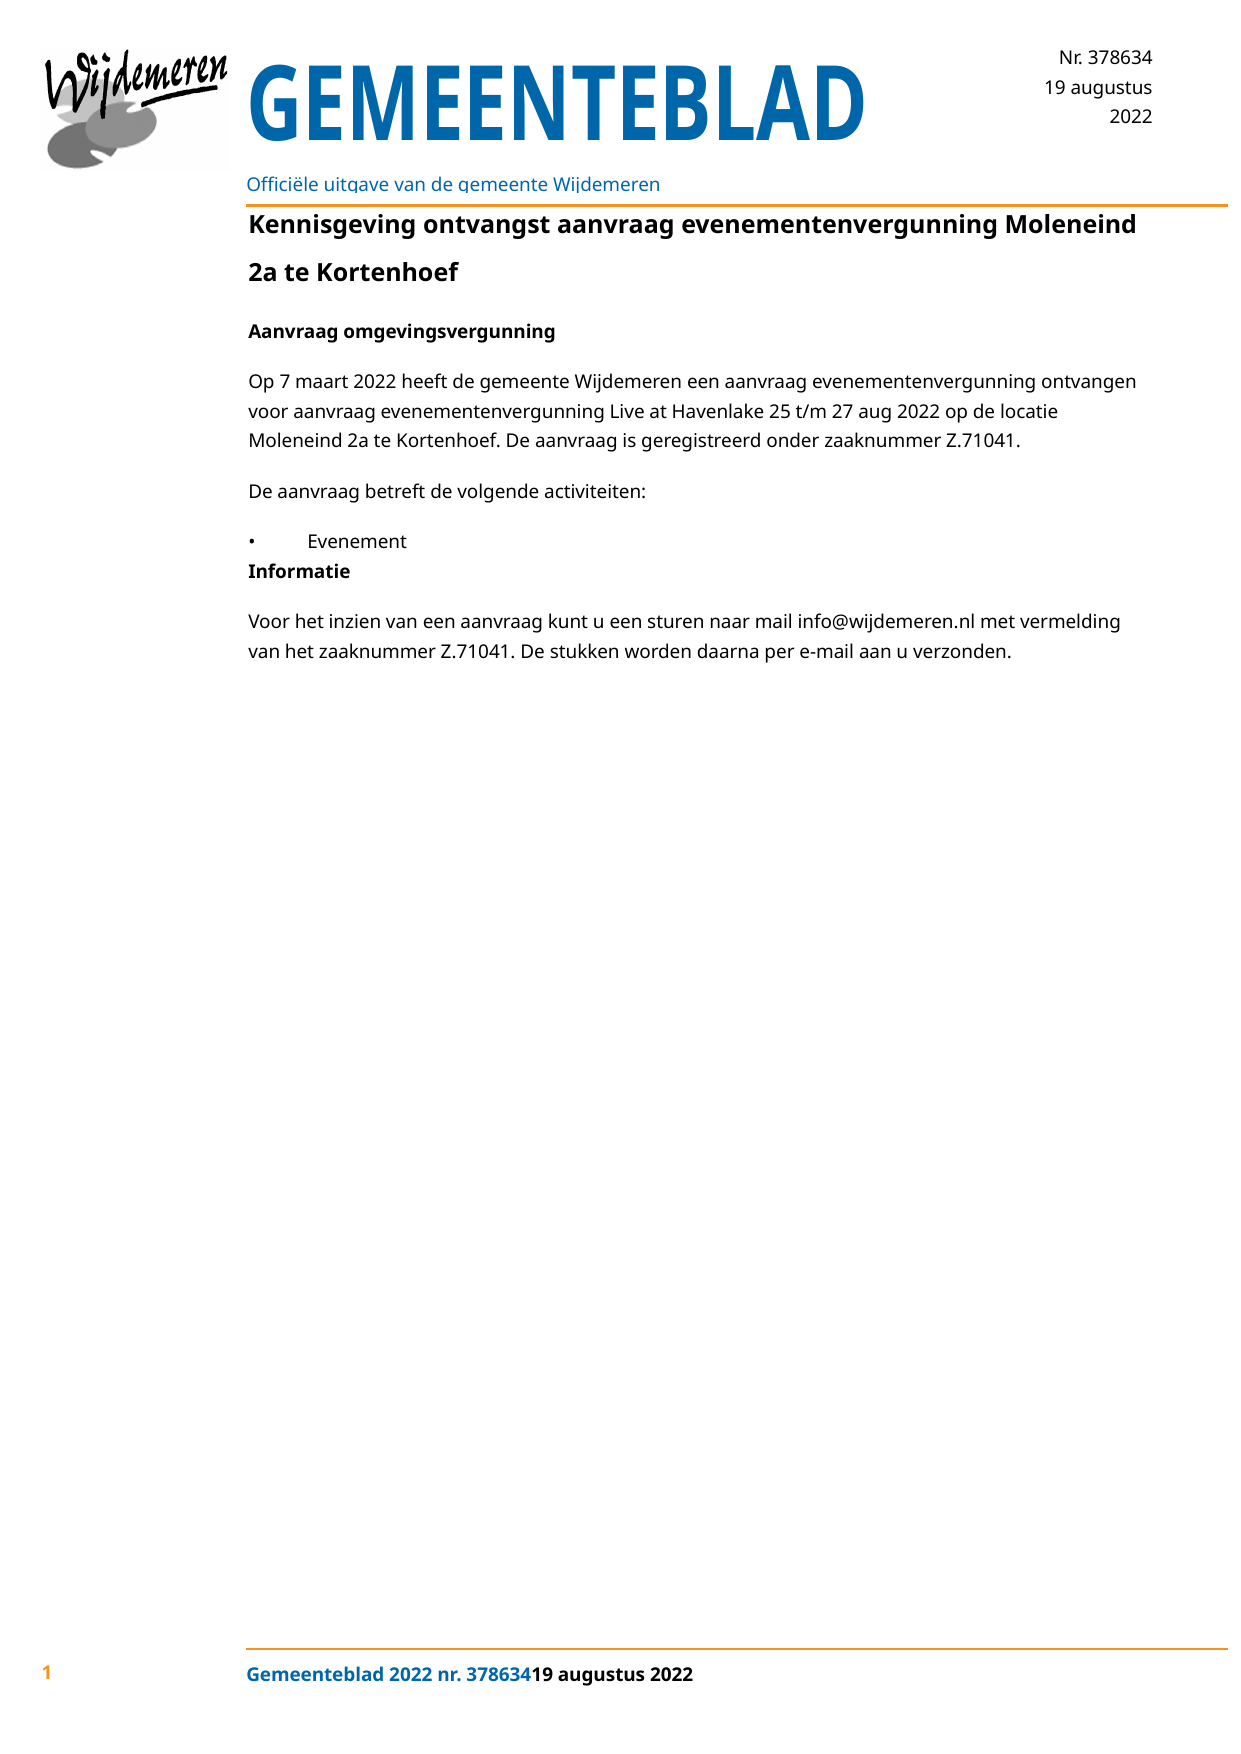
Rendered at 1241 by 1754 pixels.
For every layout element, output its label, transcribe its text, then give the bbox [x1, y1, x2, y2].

picture [41, 47, 231, 172]
text De aanvraag betreft de volgende activiteiten: [248, 478, 1152, 504]
text Aanvraag omgevingsvergunning [248, 318, 1152, 344]
text Op 7 maart 2022 heeft de gemeente Wijdemeren een aanvraag evenementenvergunning ontvangen voor aanvraag evenementenvergunning Live at Havenlake 25 t/m 27 aug 2022 op de locatie Moleneind 2a te Kortenhoef. De aanvraag is geregistreerd onder zaaknummer Z.71041. [248, 368, 1152, 453]
text Informatie [248, 558, 1152, 584]
text Kennisgeving ontvangst aanvraag evenementenvergunning Moleneind 2a te Kortenhoef [248, 207, 1152, 288]
list Evenement [248, 528, 1152, 554]
text Voor het inzien van een aanvraag kunt u een sturen naar mail info@wijdemeren.nl met vermelding van het zaaknummer Z.71041. De stukken worden daarna per e-mail aan u verzonden. [248, 608, 1152, 664]
